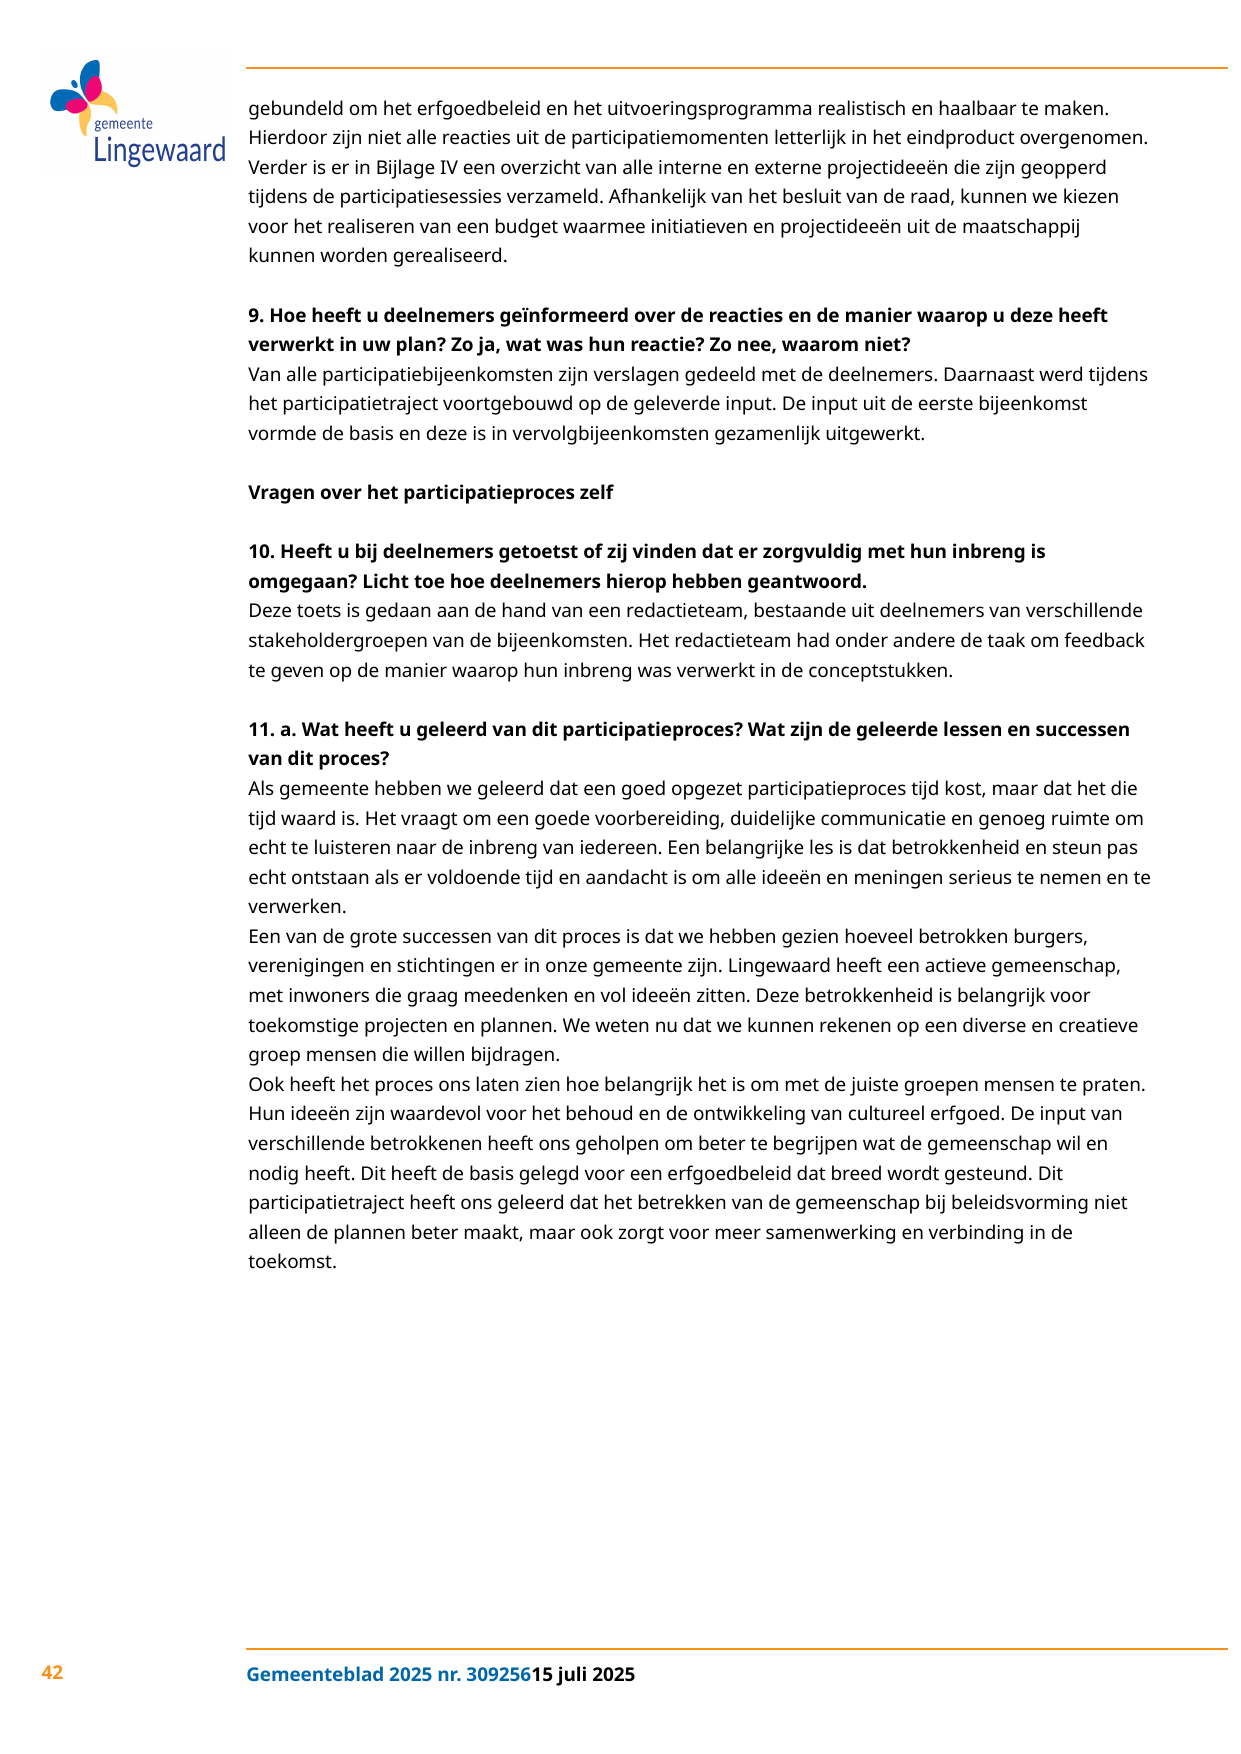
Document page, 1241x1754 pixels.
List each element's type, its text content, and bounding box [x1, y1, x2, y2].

text 10. Heeft u bij deelnemers getoetst of zij vinden dat er zorgvuldig met hun inbreng is omgegaan? Licht toe hoe deelnemers hierop hebben geantwoord. [248, 538, 1152, 594]
text 11. a. Wat heeft u geleerd van dit participatieproces? Wat zijn de geleerde lessen en successen van dit proces? [248, 716, 1152, 771]
text Als gemeente hebben we geleerd dat een goed opgezet participatieproces tijd kost, maar dat het die tijd waard is. Het vraagt om een goede voorbereiding, duidelijke communicatie en genoeg ruimte om echt te luisteren naar de inbreng van iedereen. Een belangrijke les is dat betrokkenheid en steun pas echt ontstaan als er voldoende tijd en aandacht is om alle ideeën en meningen serieus te nemen en te verwerken. [248, 775, 1152, 919]
text Ook heeft het proces ons laten zien hoe belangrijk het is om met de juiste groepen mensen te praten. Hun ideeën zijn waardevol voor het behoud en de ontwikkeling van cultureel erfgoed. De input van verschillende betrokkenen heeft ons geholpen om beter te begrijpen wat de gemeenschap wil en nodig heeft. Dit heeft de basis gelegd voor een erfgoedbeleid dat breed wordt gesteund. Dit participatietraject heeft ons geleerd dat het betrekken van de gemeenschap bij beleidsvorming niet alleen de plannen beter maakt, maar ook zorgt voor meer samenwerking en verbinding in de toekomst. [248, 1071, 1152, 1274]
picture [41, 47, 231, 172]
text gebundeld om het erfgoedbeleid en het uitvoeringsprogramma realistisch en haalbaar te maken. Hierdoor zijn niet alle reacties uit de participatiemomenten letterlijk in het eindproduct overgenomen. [248, 95, 1152, 150]
text Vragen over het participatieproces zelf [248, 479, 1152, 505]
text Van alle participatiebijeenkomsten zijn verslagen gedeeld met de deelnemers. Daarnaast werd tijdens het participatietraject voortgebouwd op de geleverde input. De input uit de eerste bijeenkomst vormde de basis en deze is in vervolgbijeenkomsten gezamenlijk uitgewerkt. [248, 361, 1152, 446]
text Deze toets is gedaan aan de hand van een redactieteam, bestaande uit deelnemers van verschillende stakeholdergroepen van de bijeenkomsten. Het redactieteam had onder andere de taak om feedback te geven op de manier waarop hun inbreng was verwerkt in de conceptstukken. [248, 598, 1152, 683]
text Verder is er in Bijlage IV een overzicht van alle interne en externe projectideeën die zijn geopperd tijdens de participatiesessies verzameld. Afhankelijk van het besluit van de raad, kunnen we kiezen voor het realiseren van een budget waarmee initiatieven en projectideeën uit de maatschappij kunnen worden gerealiseerd. [248, 154, 1152, 268]
text 9. Hoe heeft u deelnemers geïnformeerd over de reacties en de manier waarop u deze heeft verwerkt in uw plan? Zo ja, wat was hun reactie? Zo nee, waarom niet? [248, 302, 1152, 357]
text Een van de grote successen van dit proces is dat we hebben gezien hoeveel betrokken burgers, verenigingen en stichtingen er in onze gemeente zijn. Lingewaard heeft een actieve gemeenschap, met inwoners die graag meedenken en vol ideeën zitten. Deze betrokkenheid is belangrijk voor toekomstige projecten en plannen. We weten nu dat we kunnen rekenen op een diverse en creatieve groep mensen die willen bijdragen. [248, 923, 1152, 1067]
